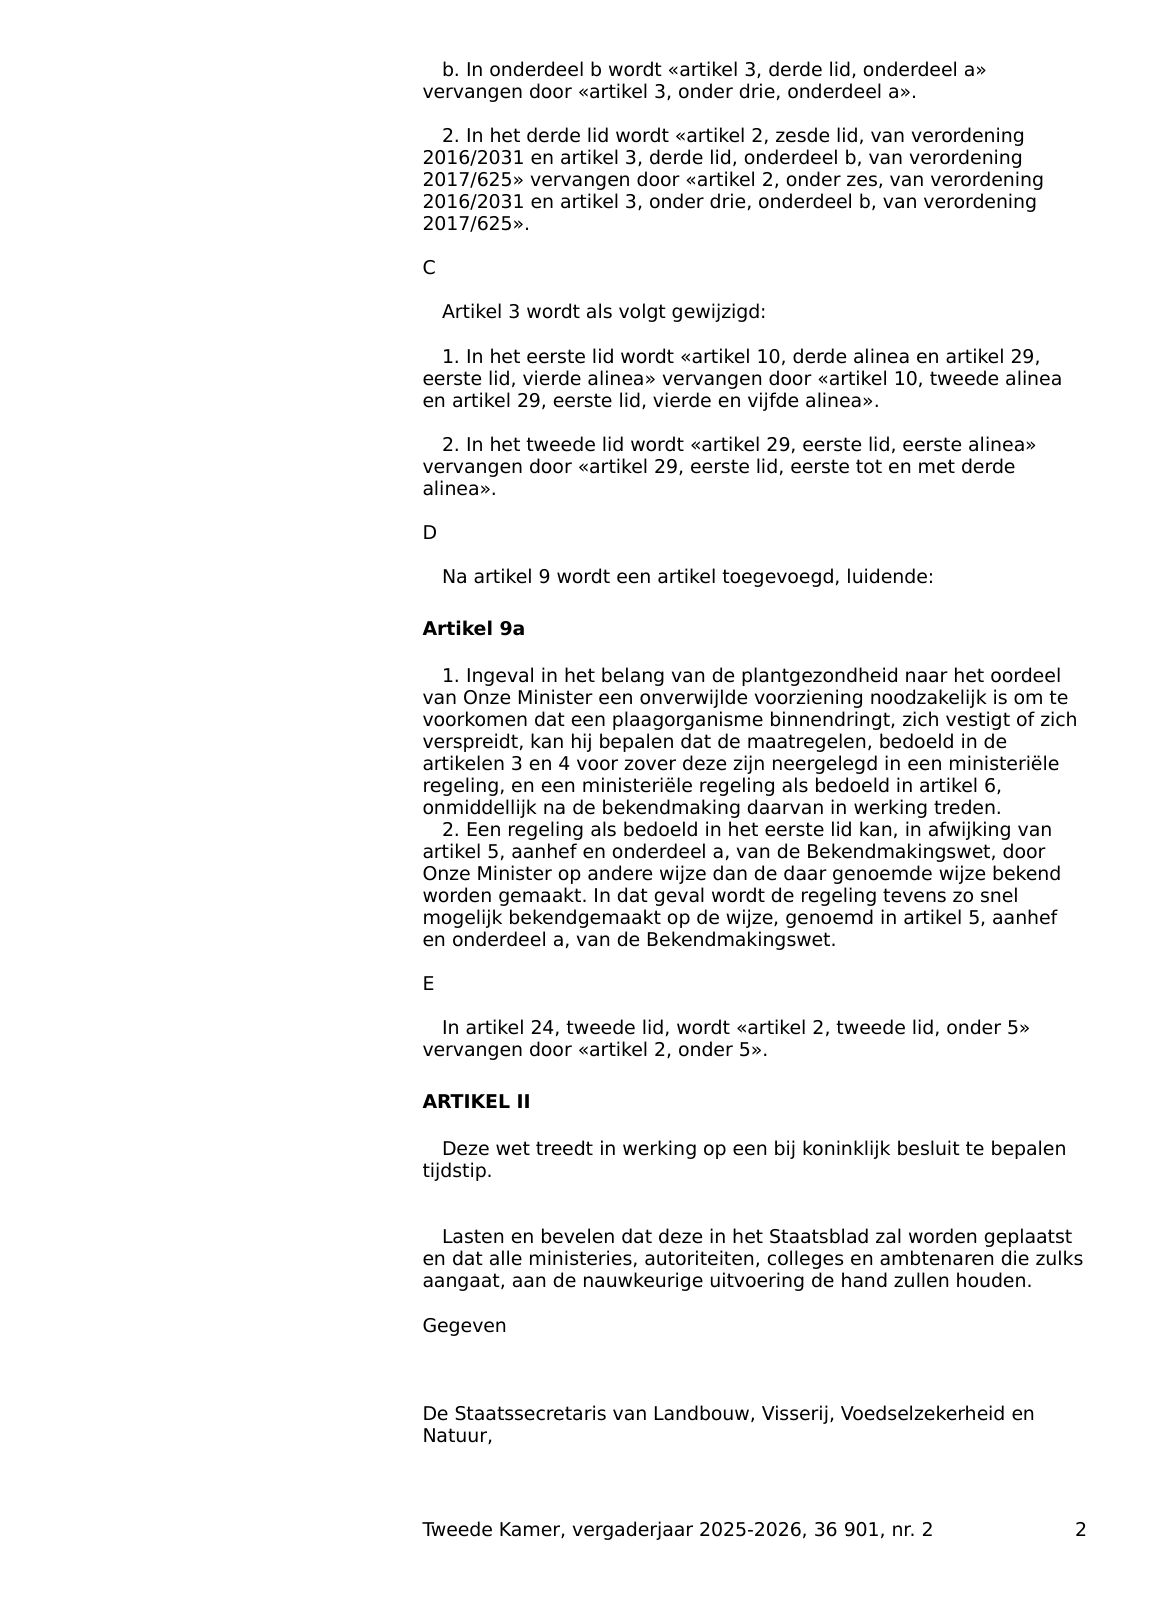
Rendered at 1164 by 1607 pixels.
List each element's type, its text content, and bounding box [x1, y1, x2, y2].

text 2. In het derde lid wordt «artikel 2, zesde lid, van verordening 2016/2031 en artikel 3, derde lid, onderdeel b, van verordening 2017/625» vervangen door «artikel 2, onder zes, van verordening 2016/2031 en artikel 3, onder drie, onderdeel b, van verordening 2017/625». [422, 125, 1087, 235]
text Deze wet treedt in werking op een bij koninklijk besluit te bepalen tijdstip. [422, 1138, 1087, 1182]
subtitle ARTIKEL II [422, 1091, 1087, 1113]
text Gegeven [422, 1314, 1087, 1336]
text 1. In het eerste lid wordt «artikel 10, derde alinea en artikel 29, eerste lid, vierde alinea» vervangen door «artikel 10, tweede alinea en artikel 29, eerste lid, vierde en vijfde alinea». [422, 346, 1087, 412]
text Lasten en bevelen dat deze in het Staatsblad zal worden geplaatst en dat alle ministeries, autoriteiten, colleges en ambtenaren die zulks aangaat, aan de nauwkeurige uitvoering de hand zullen houden. [422, 1226, 1087, 1292]
text Na artikel 9 wordt een artikel toegevoegd, luidende: [422, 566, 1087, 588]
text De Staatssecretaris van Landbouw, Visserij, Voedselzekerheid en Natuur, [422, 1403, 1087, 1447]
text 1. Ingeval in het belang van de plantgezondheid naar het oordeel van Onze Minister een onverwijlde voorziening noodzakelijk is om te voorkomen dat een plaagorganisme binnendringt, zich vestigt of zich verspreidt, kan hij bepalen dat de maatregelen, bedoeld in de artikelen 3 en 4 voor zover deze zijn neergelegd in een ministeriële regeling, en een ministeriële regeling als bedoeld in artikel 6, onmiddellijk na de bekendmaking daarvan in werking treden. [422, 665, 1087, 819]
text 2. Een regeling als bedoeld in het eerste lid kan, in afwijking van artikel 5, aanhef en onderdeel a, van de Bekendmakingswet, door Onze Minister op andere wijze dan de daar genoemde wijze bekend worden gemaakt. In dat geval wordt de regeling tevens zo snel mogelijk bekendgemaakt op de wijze, genoemd in artikel 5, aanhef en onderdeel a, van de Bekendmakingswet. [422, 819, 1087, 951]
text In artikel 24, tweede lid, wordt «artikel 2, tweede lid, onder 5» vervangen door «artikel 2, onder 5». [422, 1017, 1087, 1061]
text D [422, 522, 1087, 544]
text 2. In het tweede lid wordt «artikel 29, eerste lid, eerste alinea» vervangen door «artikel 29, eerste lid, eerste tot en met derde alinea». [422, 434, 1087, 500]
subtitle Artikel 9a [422, 618, 1087, 640]
text Artikel 3 wordt als volgt gewijzigd: [422, 301, 1087, 323]
text E [422, 973, 1087, 995]
text b. In onderdeel b wordt «artikel 3, derde lid, onderdeel a» vervangen door «artikel 3, onder drie, onderdeel a». [422, 59, 1087, 103]
text C [422, 257, 1087, 279]
